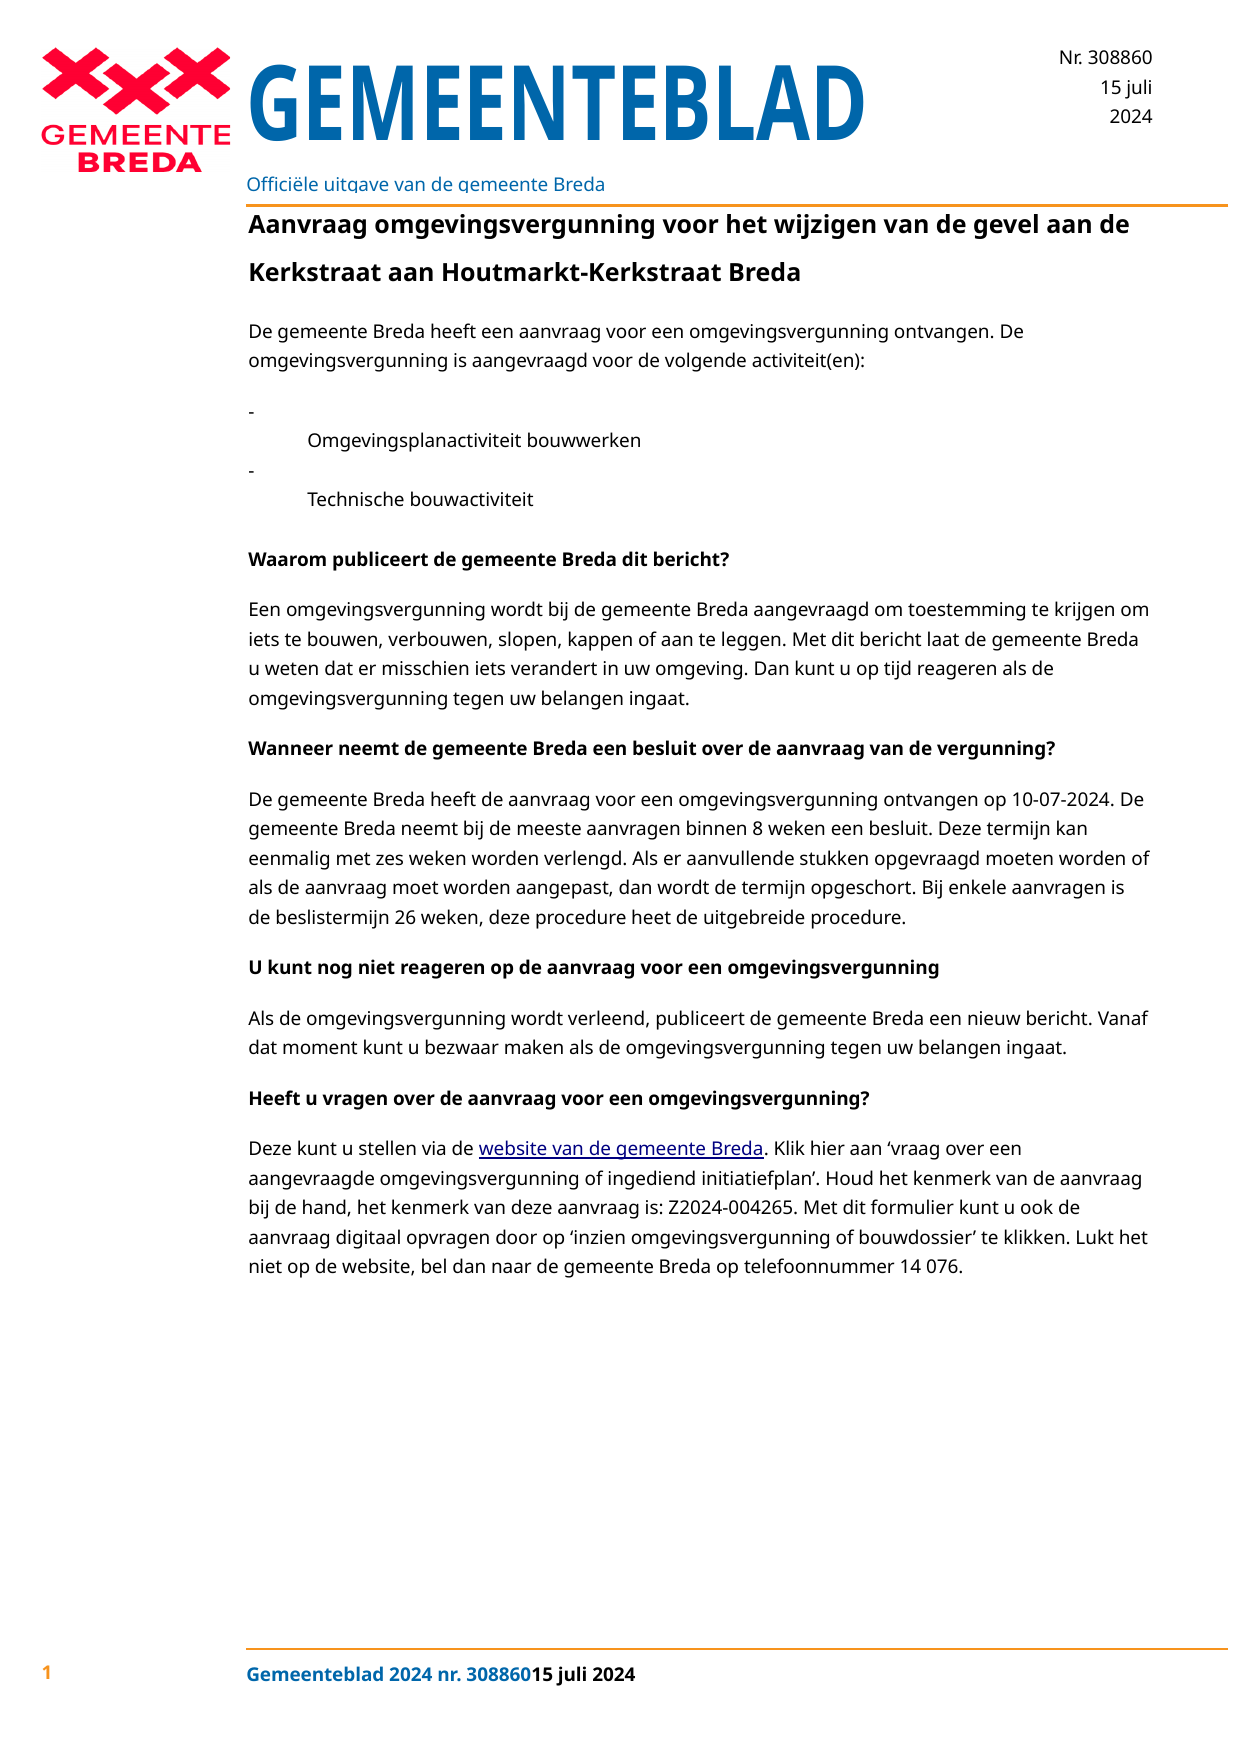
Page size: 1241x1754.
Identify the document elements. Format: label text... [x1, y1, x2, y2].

text U kunt nog niet reageren op de aanvraag voor een omgevingsvergunning [248, 954, 1152, 980]
text De gemeente Breda heeft de aanvraag voor een omgevingsvergunning ontvangen op 10-07-2024. De gemeente Breda neemt bij de meeste aanvragen binnen 8 weken een besluit. Deze termijn kan eenmalig met zes weken worden verlengd. Als er aanvullende stukken opgevraagd moeten worden of als de aanvraag moet worden aangepast, dan wordt de termijn opgeschort. Bij enkele aanvragen is de beslistermijn 26 weken, deze procedure heet de uitgebreide procedure. [248, 786, 1152, 930]
text Wanneer neemt de gemeente Breda een besluit over de aanvraag van de vergunning? [248, 735, 1152, 761]
text Waarom publiceert de gemeente Breda dit bericht? [248, 546, 1152, 572]
text Heeft u vragen over de aanvraag voor een omgevingsvergunning? [248, 1085, 1152, 1111]
list Omgevingsplanactiviteit bouwwerken [248, 427, 1152, 453]
picture [41, 47, 231, 172]
text Als de omgevingsvergunning wordt verleend, publiceert de gemeente Breda een nieuw bericht. Vanaf dat moment kunt u bezwaar maken als de omgevingsvergunning tegen uw belangen ingaat. [248, 1005, 1152, 1060]
text Een omgevingsvergunning wordt bij de gemeente Breda aangevraagd om toestemming te krijgen om iets te bouwen, verbouwen, slopen, kappen of aan te leggen. Met dit bericht laat de gemeente Breda u weten dat er misschien iets verandert in uw omgeving. Dan kunt u op tijd reageren als de omgevingsvergunning tegen uw belangen ingaat. [248, 596, 1152, 711]
list Technische bouwactiviteit [248, 487, 1152, 512]
text De gemeente Breda heeft een aanvraag voor een omgevingsvergunning ontvangen. De omgevingsvergunning is aangevraagd voor de volgende activiteit(en): [248, 318, 1152, 373]
text Deze kunt u stellen via de website van de gemeente Breda. Klik hier aan ‘vraag over een aangevraagde omgevingsvergunning of ingediend initiatiefplan’. Houd het kenmerk van de aanvraag bij de hand, het kenmerk van deze aanvraag is: Z2024-004265. Met dit formulier kunt u ook de aanvraag digitaal opvragen door op ‘inzien omgevingsvergunning of bouwdossier’ te klikken. Lukt het niet op de website, bel dan naar de gemeente Breda op telefoonnummer 14 076. [248, 1135, 1152, 1279]
text Aanvraag omgevingsvergunning voor het wijzigen van de gevel aan de Kerkstraat aan Houtmarkt-Kerkstraat Breda [248, 207, 1152, 288]
